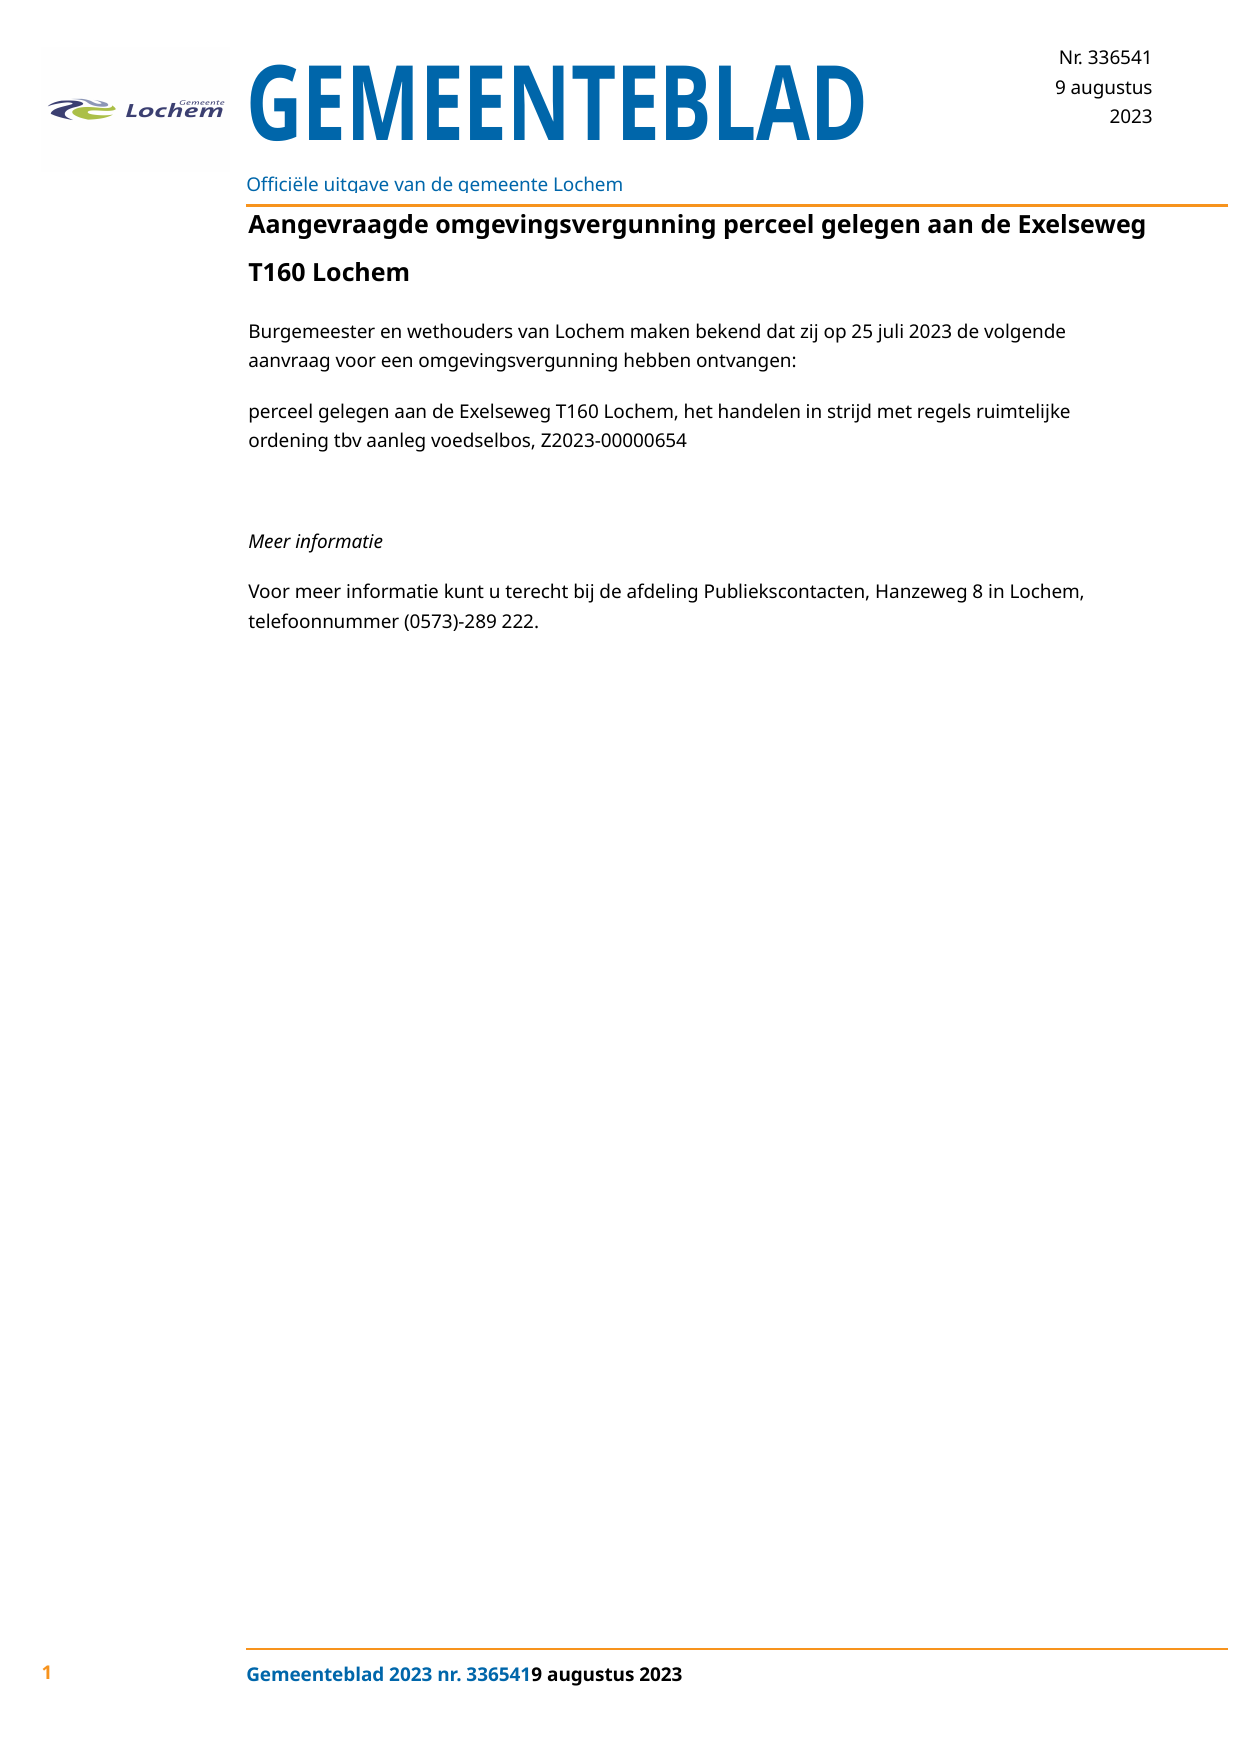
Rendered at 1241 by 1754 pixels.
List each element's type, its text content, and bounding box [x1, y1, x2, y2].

text perceel gelegen aan de Exelseweg T160 Lochem, het handelen in strijd met regels ruimtelijke ordening tbv aanleg voedselbos, Z2023-00000654 [248, 398, 1152, 453]
text Meer informatie [248, 528, 1152, 554]
picture [41, 47, 231, 172]
text Voor meer informatie kunt u terecht bij de afdeling Publiekscontacten, Hanzeweg 8 in Lochem, telefoonnummer (0573)-289 222. [248, 579, 1152, 634]
text Burgemeester en wethouders van Lochem maken bekend dat zij op 25 juli 2023 de volgende aanvraag voor een omgevingsvergunning hebben ontvangen: [248, 318, 1152, 373]
text Aangevraagde omgevingsvergunning perceel gelegen aan de Exelseweg T160 Lochem [248, 207, 1152, 288]
